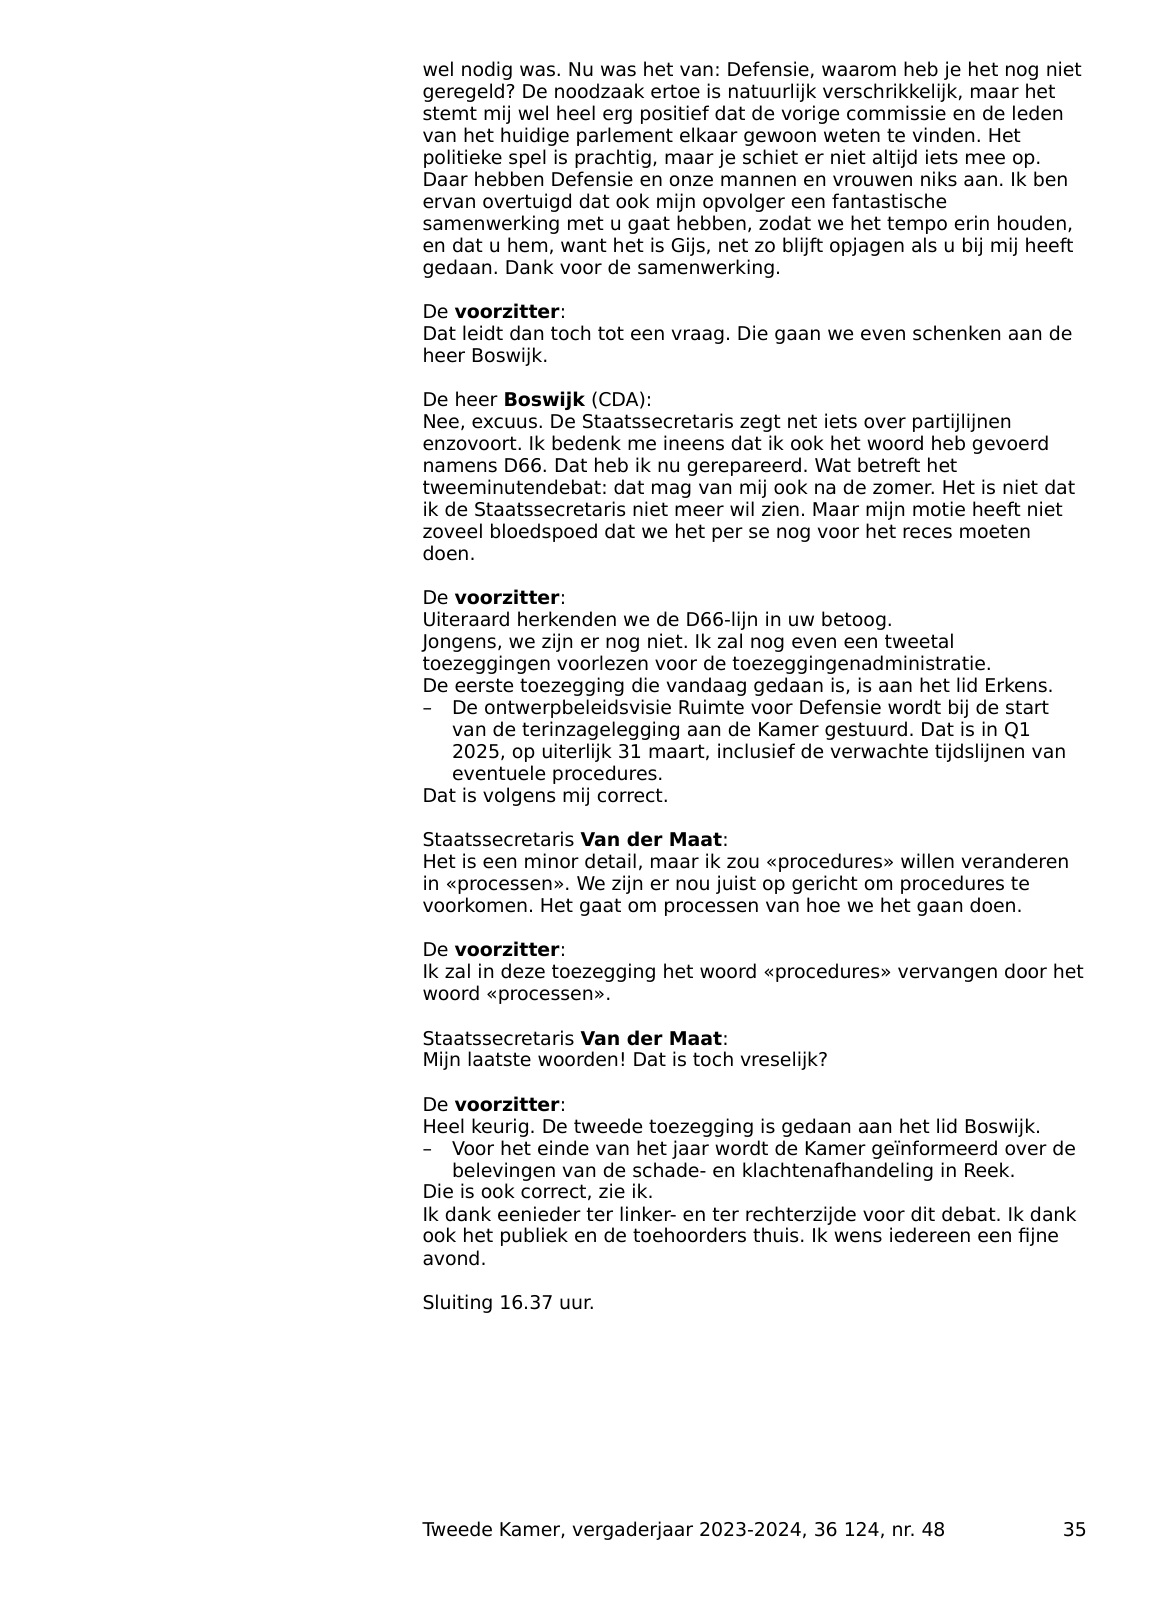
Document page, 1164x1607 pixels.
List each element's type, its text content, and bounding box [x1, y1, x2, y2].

text Ik zal in deze toezegging het woord «procedures» vervangen door het woord «processen». [422, 961, 1087, 1005]
text De eerste toezegging die vandaag gedaan is, is aan het lid Erkens. [422, 675, 1087, 697]
text wel nodig was. Nu was het van: Defensie, waarom heb je het nog niet geregeld? De noodzaak ertoe is natuurlijk verschrikkelijk, maar het stemt mij wel heel erg positief dat de vorige commissie en de leden van het huidige parlement elkaar gewoon weten te vinden. Het politieke spel is prachtig, maar je schiet er niet altijd iets mee op. Daar hebben Defensie en onze mannen en vrouwen niks aan. Ik ben ervan overtuigd dat ook mijn opvolger een fantastische samenwerking met u gaat hebben, zodat we het tempo erin houden, en dat u hem, want het is Gijs, net zo blijft opjagen als u bij mij heeft gedaan. Dank voor de samenwerking. [422, 59, 1087, 279]
text Sluiting 16.37 uur. [422, 1292, 1087, 1313]
text Het is een minor detail, maar ik zou «procedures» willen veranderen in «processen». We zijn er nou juist op gericht om procedures te voorkomen. Het gaat om processen van hoe we het gaan doen. [422, 851, 1087, 917]
text – De ontwerpbeleidsvisie Ruimte voor Defensie wordt bij de start van de terinzagelegging aan de Kamer gestuurd. Dat is in Q1 2025, op uiterlijk 31 maart, inclusief de verwachte tijdslijnen van eventuele procedures. [422, 697, 1087, 785]
text Ik dank eenieder ter linker- en ter rechterzijde voor dit debat. Ik dank ook het publiek en de toehoorders thuis. Ik wens iedereen een fijne avond. [422, 1203, 1087, 1269]
text Staatssecretaris Van der Maat: [422, 829, 1087, 851]
text – Voor het einde van het jaar wordt de Kamer geïnformeerd over de belevingen van de schade- en klachtenafhandeling in Reek. [422, 1137, 1087, 1181]
text Dat leidt dan toch tot een vraag. Die gaan we even schenken aan de heer Boswijk. [422, 323, 1087, 367]
text Uiteraard herkenden we de D66-lijn in uw betoog. [422, 609, 1087, 631]
text De heer Boswijk (CDA): [422, 389, 1087, 411]
text Nee, excuus. De Staatssecretaris zegt net iets over partijlijnen enzovoort. Ik bedenk me ineens dat ik ook het woord heb gevoerd namens D66. Dat heb ik nu gerepareerd. Wat betreft het tweeminutendebat: dat mag van mij ook na de zomer. Het is niet dat ik de Staatssecretaris niet meer wil zien. Maar mijn motie heeft niet zoveel bloedspoed dat we het per se nog voor het reces moeten doen. [422, 411, 1087, 565]
text Jongens, we zijn er nog niet. Ik zal nog even een tweetal toezeggingen voorlezen voor de toezeggingenadministratie. [422, 631, 1087, 675]
text Staatssecretaris Van der Maat: [422, 1027, 1087, 1049]
text Dat is volgens mij correct. [422, 785, 1087, 807]
text Mijn laatste woorden! Dat is toch vreselijk? [422, 1049, 1087, 1071]
text De voorzitter: [422, 587, 1087, 609]
text De voorzitter: [422, 939, 1087, 961]
text De voorzitter: [422, 1093, 1087, 1116]
text Heel keurig. De tweede toezegging is gedaan aan het lid Boswijk. [422, 1116, 1087, 1137]
text De voorzitter: [422, 301, 1087, 323]
text Die is ook correct, zie ik. [422, 1181, 1087, 1203]
